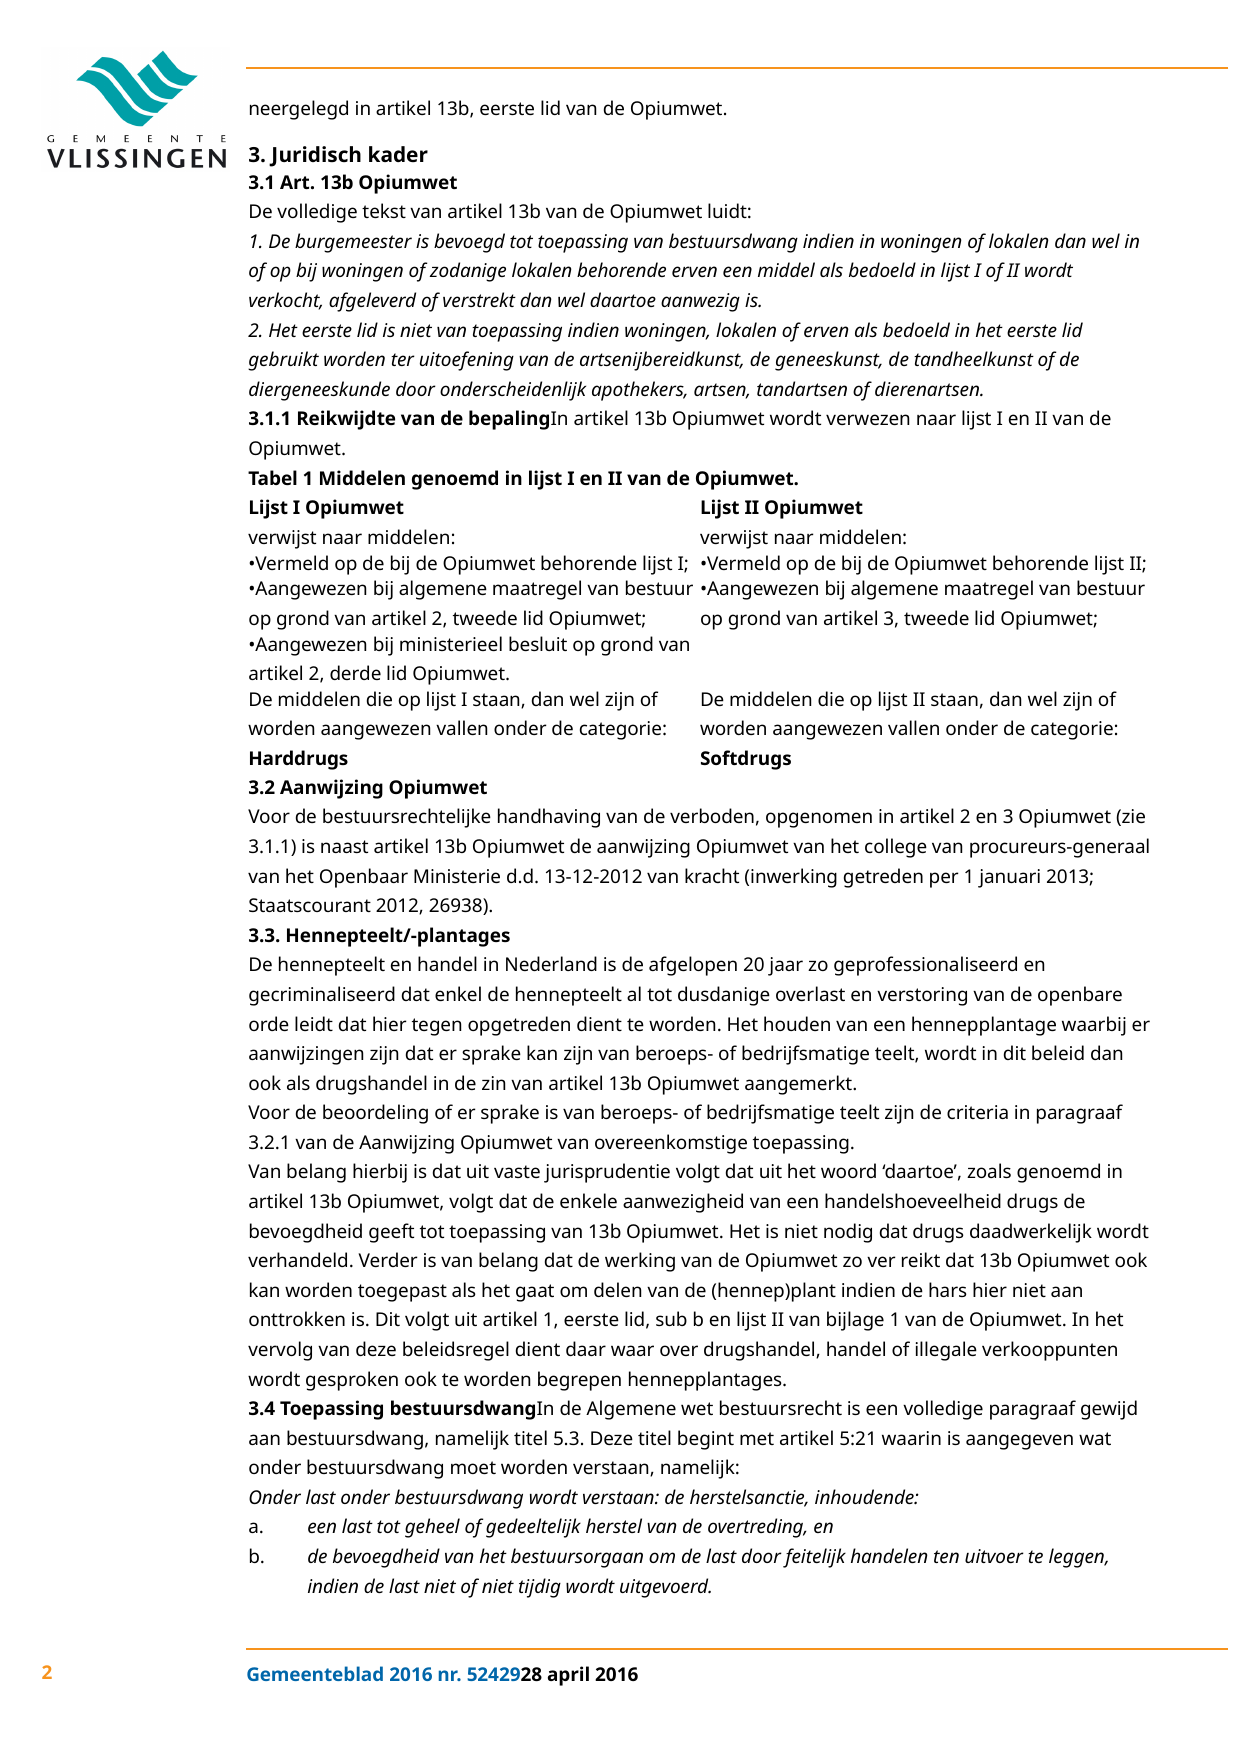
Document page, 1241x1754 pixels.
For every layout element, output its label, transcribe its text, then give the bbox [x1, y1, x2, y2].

text Van belang hierbij is dat uit vaste jurisprudentie volgt dat uit het woord ‘daartoe’, zoals genoemd in artikel 13b Opiumwet, volgt dat de enkele aanwezigheid van een handelshoeveelheid drugs de bevoegdheid geeft tot toepassing van 13b Opiumwet. Het is niet nodig dat drugs daadwerkelijk wordt verhandeld. Verder is van belang dat de werking van de Opiumwet zo ver reikt dat 13b Opiumwet ook kan worden toegepast als het gaat om delen van de (hennep)plant indien de hars hier niet aan onttrokken is. Dit volgt uit artikel 1, eerste lid, sub b en lijst II van bijlage 1 van de Opiumwet. In het vervolg van deze beleidsregel dient daar waar over drugshandel, handel of illegale verkooppunten wordt gesproken ook te worden begrepen hennepplantages. [248, 1159, 1152, 1392]
text Voor de beoordeling of er sprake is van beroeps- of bedrijfsmatige teelt zijn de criteria in paragraaf 3.2.1 van de Aanwijzing Opiumwet van overeenkomstige toepassing. [248, 1099, 1152, 1155]
text 3.3. Hennepteelt/-plantages [248, 922, 1152, 948]
text 3.1 Art. 13b Opiumwet [248, 169, 1152, 194]
table_cell De middelen die op lijst I staan, dan wel zijn of worden aangewezen vallen onder de categorie: Harddrugs [248, 686, 700, 771]
text Onder last onder bestuursdwang wordt verstaan: de herstelsanctie, inhoudende: [248, 1484, 1152, 1510]
text 1. De burgemeester is bevoegd tot toepassing van bestuursdwang indien in woningen of lokalen dan wel in of op bij woningen of zodanige lokalen behorende erven een middel als bedoeld in lijst I of II wordt verkocht, afgeleverd of verstrekt dan wel daartoe aanwezig is. [248, 228, 1152, 313]
table_cell •Aangewezen bij algemene maatregel van bestuur op grond van artikel 2, tweede lid Opiumwet; [248, 575, 700, 631]
table_cell •Vermeld op de bij de Opiumwet behorende lijst I; [248, 550, 700, 575]
text 3.2 Aanwijzing Opiumwet [248, 774, 1152, 800]
table_header Lijst II Opiumwet verwijst naar middelen: [700, 494, 1152, 550]
table_header Lijst I Opiumwet verwijst naar middelen: [248, 494, 700, 550]
table_cell •Vermeld op de bij de Opiumwet behorende lijst II; [700, 550, 1152, 575]
picture [41, 47, 231, 172]
list een last tot geheel of gedeeltelijk herstel van de overtreding, en [248, 1514, 1152, 1539]
text 3. Juridisch kader [248, 140, 1152, 169]
table_cell •Aangewezen bij algemene maatregel van bestuur op grond van artikel 3, tweede lid Opiumwet; [700, 575, 1152, 631]
text neergelegd in artikel 13b, eerste lid van de Opiumwet. [248, 95, 1152, 121]
text De hennepteelt en handel in Nederland is de afgelopen 20 jaar zo geprofessionaliseerd en gecriminaliseerd dat enkel de hennepteelt al tot dusdanige overlast en verstoring van de openbare orde leidt dat hier tegen opgetreden dient te worden. Het houden van een hennepplantage waarbij er aanwijzingen zijn dat er sprake kan zijn van beroeps- of bedrijfsmatige teelt, wordt in dit beleid dan ook als drugshandel in de zin van artikel 13b Opiumwet aangemerkt. [248, 952, 1152, 1096]
text 3.1.1 Reikwijdte van de bepalingIn artikel 13b Opiumwet wordt verwezen naar lijst I en II van de Opiumwet. [248, 406, 1152, 461]
table_cell De middelen die op lijst II staan, dan wel zijn of worden aangewezen vallen onder de categorie: Softdrugs [700, 686, 1152, 771]
text 2. Het eerste lid is niet van toepassing indien woningen, lokalen of erven als bedoeld in het eerste lid gebruikt worden ter uitoefening van de artsenijbereidkunst, de geneeskunst, de tandheelkunst of de diergeneeskunde door onderscheidenlijk apothekers, artsen, tandartsen of dierenartsen. [248, 317, 1152, 402]
list de bevoegdheid van het bestuursorgaan om de last door feitelijk handelen ten uitvoer te leggen, indien de last niet of niet tijdig wordt uitgevoerd. [248, 1543, 1152, 1599]
text De volledige tekst van artikel 13b van de Opiumwet luidt: [248, 198, 1152, 224]
table_cell [700, 631, 1152, 686]
text Voor de bestuursrechtelijke handhaving van de verboden, opgenomen in artikel 2 en 3 Opiumwet (zie 3.1.1) is naast artikel 13b Opiumwet de aanwijzing Opiumwet van het college van procureurs-generaal van het Openbaar Ministerie d.d. 13-12-2012 van kracht (inwerking getreden per 1 januari 2013; Staatscourant 2012, 26938). [248, 804, 1152, 918]
table_cell •Aangewezen bij ministerieel besluit op grond van artikel 2, derde lid Opiumwet. [248, 631, 700, 686]
text 3.4 Toepassing bestuursdwangIn de Algemene wet bestuursrecht is een volledige paragraaf gewijd aan bestuursdwang, namelijk titel 5.3. Deze titel begint met artikel 5:21 waarin is aangegeven wat onder bestuursdwang moet worden verstaan, namelijk: [248, 1395, 1152, 1480]
text Tabel 1 Middelen genoemd in lijst I en II van de Opiumwet. [248, 465, 1152, 490]
